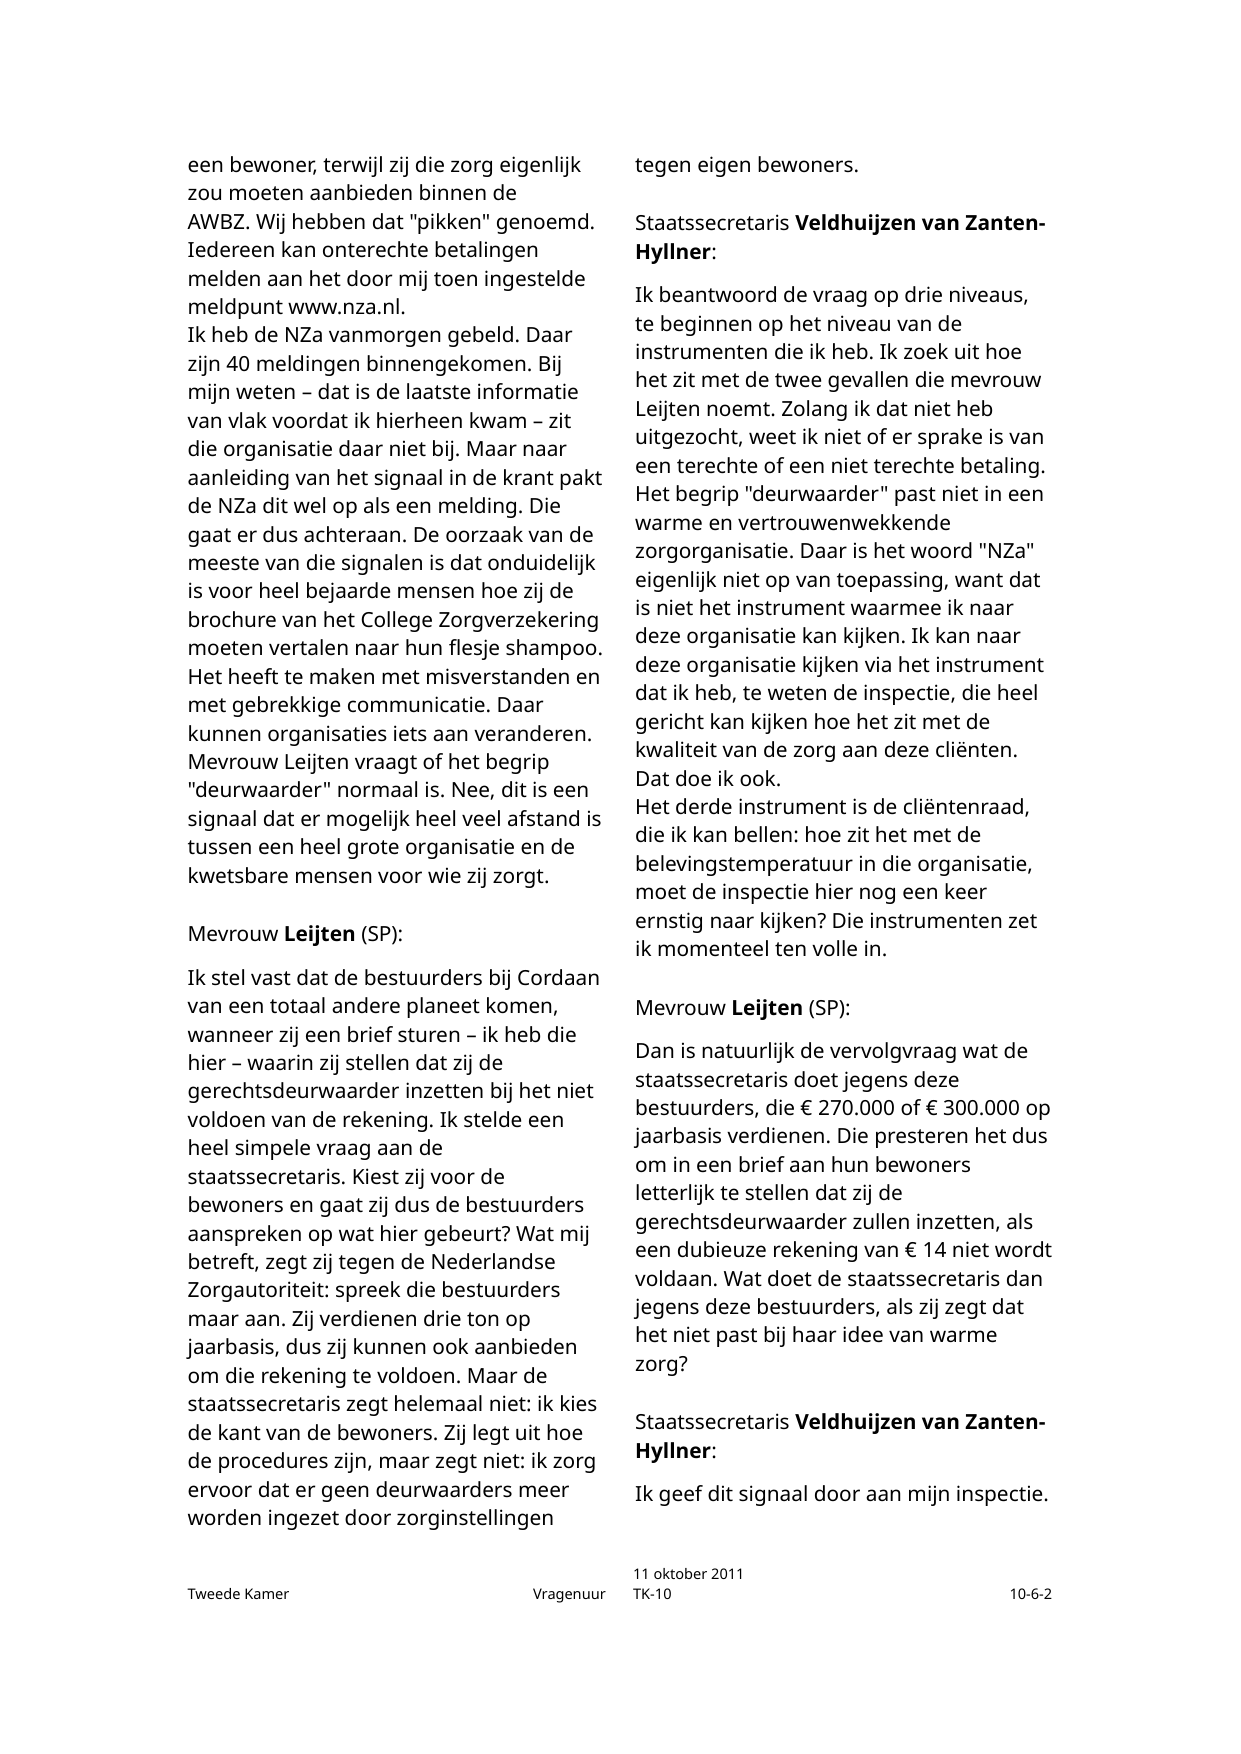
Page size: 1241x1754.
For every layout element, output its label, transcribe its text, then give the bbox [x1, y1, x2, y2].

text Het begrip "deurwaarder" past niet in een warme en vertrouwenwekkende zorgorganisatie. Daar is het woord "NZa" eigenlijk niet op van toepassing, want dat is niet het instrument waarmee ik naar deze organisatie kan kijken. Ik kan naar deze organisatie kijken via het instrument dat ik heb, te weten de inspectie, die heel gericht kan kijken hoe het zit met de kwaliteit van de zorg aan deze cliënten. Dat doe ik ook. [635, 479, 1053, 792]
text een bewoner, terwijl zij die zorg eigenlijk zou moeten aanbieden binnen de AWBZ. Wij hebben dat "pikken" genoemd. Iedereen kan onterechte betalingen melden aan het door mij toen ingestelde meldpunt www.nza.nl. [187, 150, 605, 321]
text Ik heb de NZa vanmorgen gebeld. Daar zijn 40 meldingen binnengekomen. Bij mijn weten – dat is de laatste informatie van vlak voordat ik hierheen kwam – zit die organisatie daar niet bij. Maar naar aanleiding van het signaal in de krant pakt de NZa dit wel op als een melding. Die gaat er dus achteraan. De oorzaak van de meeste van die signalen is dat onduidelijk is voor heel bejaarde mensen hoe zij de brochure van het College Zorgverzekering moeten vertalen naar hun flesje shampoo. Het heeft te maken met misverstanden en met gebrekkige communicatie. Daar kunnen organisaties iets aan veranderen. [187, 321, 605, 747]
text Mevrouw Leijten (SP): [635, 993, 1053, 1021]
text Het derde instrument is de cliëntenraad, die ik kan bellen: hoe zit het met de belevingstemperatuur in die organisatie, moet de inspectie hier nog een keer ernstig naar kijken? Die instrumenten zet ik momenteel ten volle in. [635, 792, 1053, 963]
text Dan is natuurlijk de vervolgvraag wat de staatssecretaris doet jegens deze bestuurders, die € 270.000 of € 300.000 op jaarbasis verdienen. Die presteren het dus om in een brief aan hun bewoners letterlijk te stellen dat zij de gerechtsdeurwaarder zullen inzetten, als een dubieuze rekening van € 14 niet wordt voldaan. Wat doet de staatssecretaris dan jegens deze bestuurders, als zij zegt dat het niet past bij haar idee van warme zorg? [635, 1036, 1053, 1377]
text Staatssecretaris Veldhuijzen van Zanten-Hyllner: [635, 208, 1053, 265]
text Ik stel vast dat de bestuurders bij Cordaan van een totaal andere planeet komen, wanneer zij een brief sturen – ik heb die hier – waarin zij stellen dat zij de gerechtsdeurwaarder inzetten bij het niet voldoen van de rekening. Ik stelde een heel simpele vraag aan de staatssecretaris. Kiest zij voor de bewoners en gaat zij dus de bestuurders aanspreken op wat hier gebeurt? Wat mij betreft, zegt zij tegen de Nederlandse Zorgautoriteit: spreek die bestuurders maar aan. Zij verdienen drie ton op jaarbasis, dus zij kunnen ook aanbieden om die rekening te voldoen. Maar de staatssecretaris zegt helemaal niet: ik kies de kant van de bewoners. Zij legt uit hoe de procedures zijn, maar zegt niet: ik zorg ervoor dat er geen deurwaarders meer worden ingezet door zorginstellingen [187, 963, 605, 1532]
text Mevrouw Leijten (SP): [187, 919, 605, 948]
text Ik geef dit signaal door aan mijn inspectie. [635, 1479, 1053, 1508]
text tegen eigen bewoners. [635, 150, 1053, 178]
text Staatssecretaris Veldhuijzen van Zanten-Hyllner: [635, 1407, 1053, 1464]
text Mevrouw Leijten vraagt of het begrip "deurwaarder" normaal is. Nee, dit is een signaal dat er mogelijk heel veel afstand is tussen een heel grote organisatie en de kwetsbare mensen voor wie zij zorgt. [187, 747, 605, 889]
text Ik beantwoord de vraag op drie niveaus, te beginnen op het niveau van de instrumenten die ik heb. Ik zoek uit hoe het zit met de twee gevallen die mevrouw Leijten noemt. Zolang ik dat niet heb uitgezocht, weet ik niet of er sprake is van een terechte of een niet terechte betaling. [635, 280, 1053, 479]
